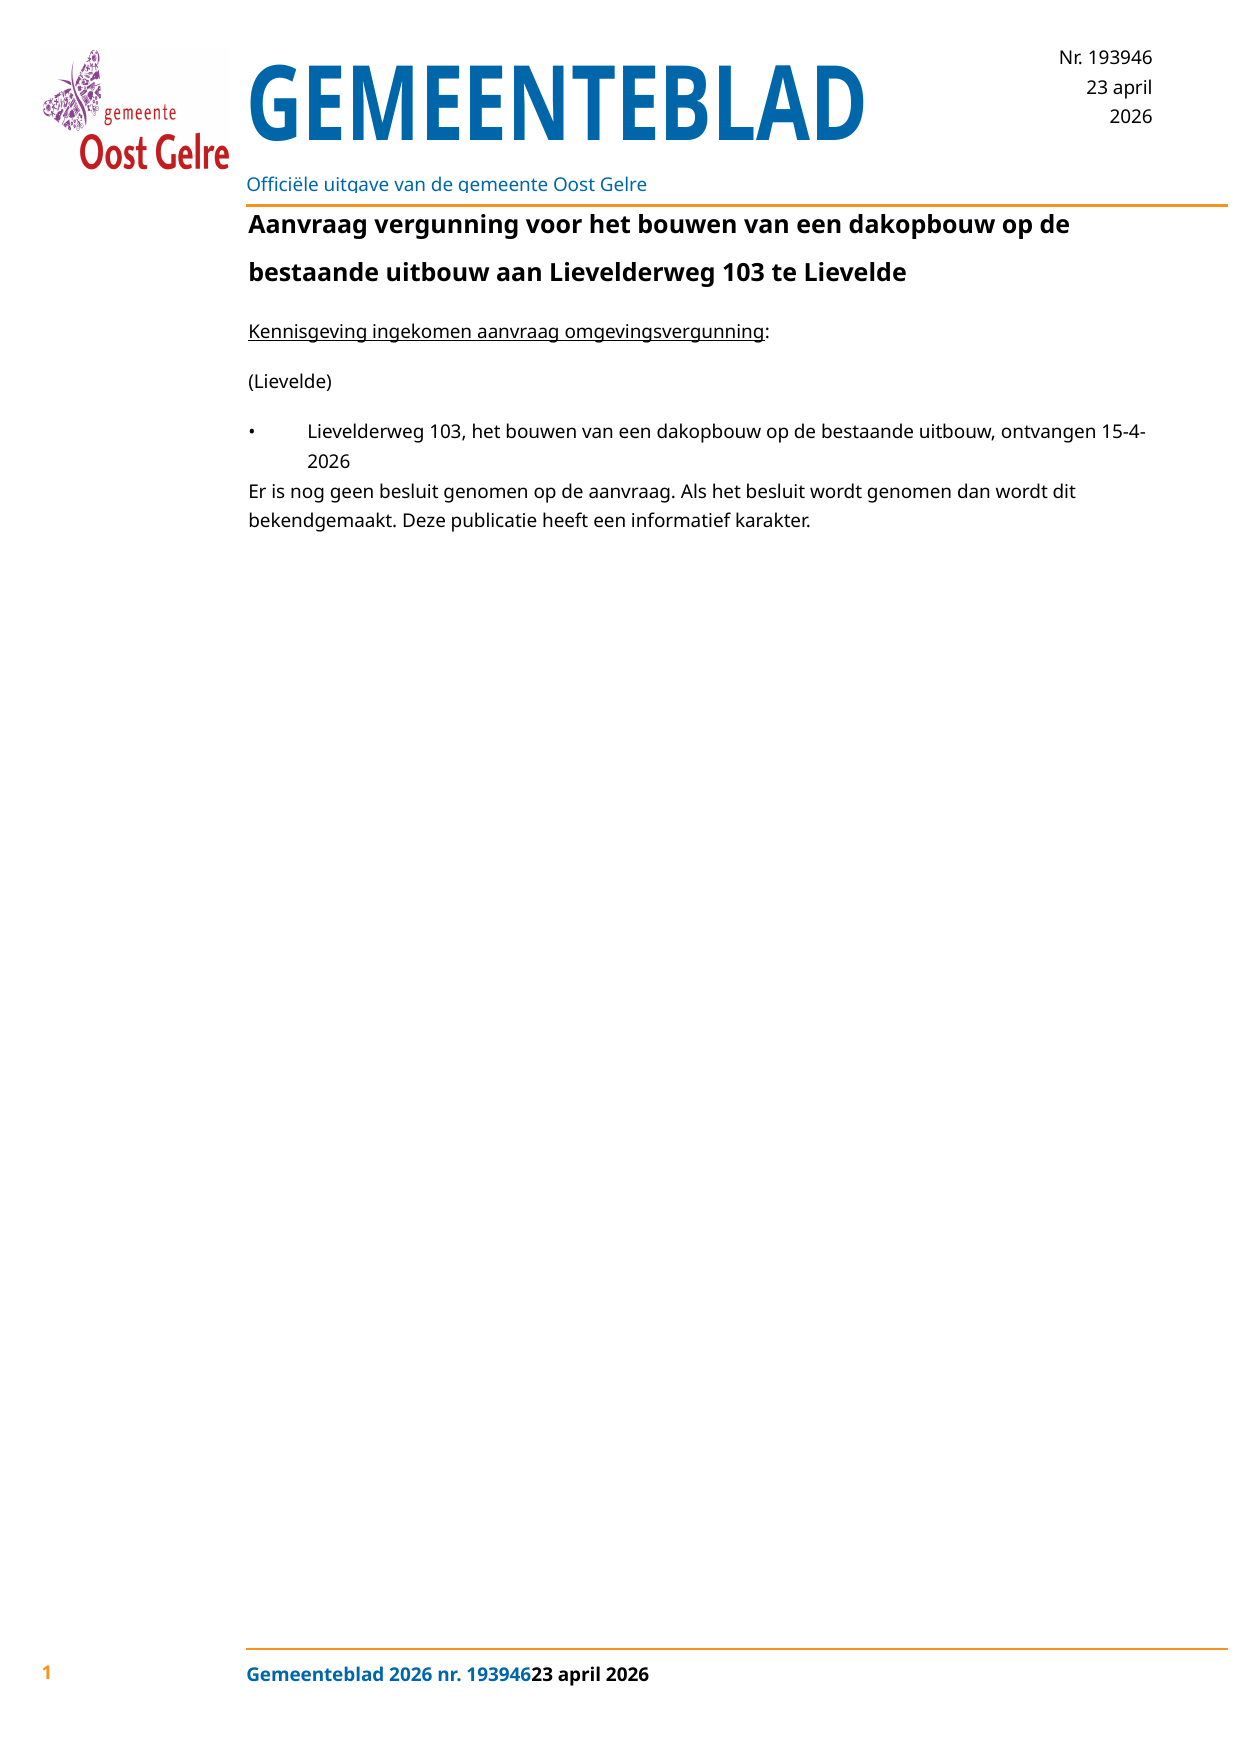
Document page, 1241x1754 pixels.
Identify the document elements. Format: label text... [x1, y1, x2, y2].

text Kennisgeving ingekomen aanvraag omgevingsvergunning: [248, 318, 1152, 344]
list Lievelderweg 103, het bouwen van een dakopbouw op de bestaande uitbouw, ontvangen 15-4-2026 [248, 419, 1152, 474]
text Er is nog geen besluit genomen op de aanvraag. Als het besluit wordt genomen dan wordt dit bekendgemaakt. Deze publicatie heeft een informatief karakter. [248, 478, 1152, 533]
text (Lievelde) [248, 368, 1152, 394]
text Aanvraag vergunning voor het bouwen van een dakopbouw op de bestaande uitbouw aan Lievelderweg 103 te Lievelde [248, 207, 1152, 288]
picture [41, 47, 231, 172]
